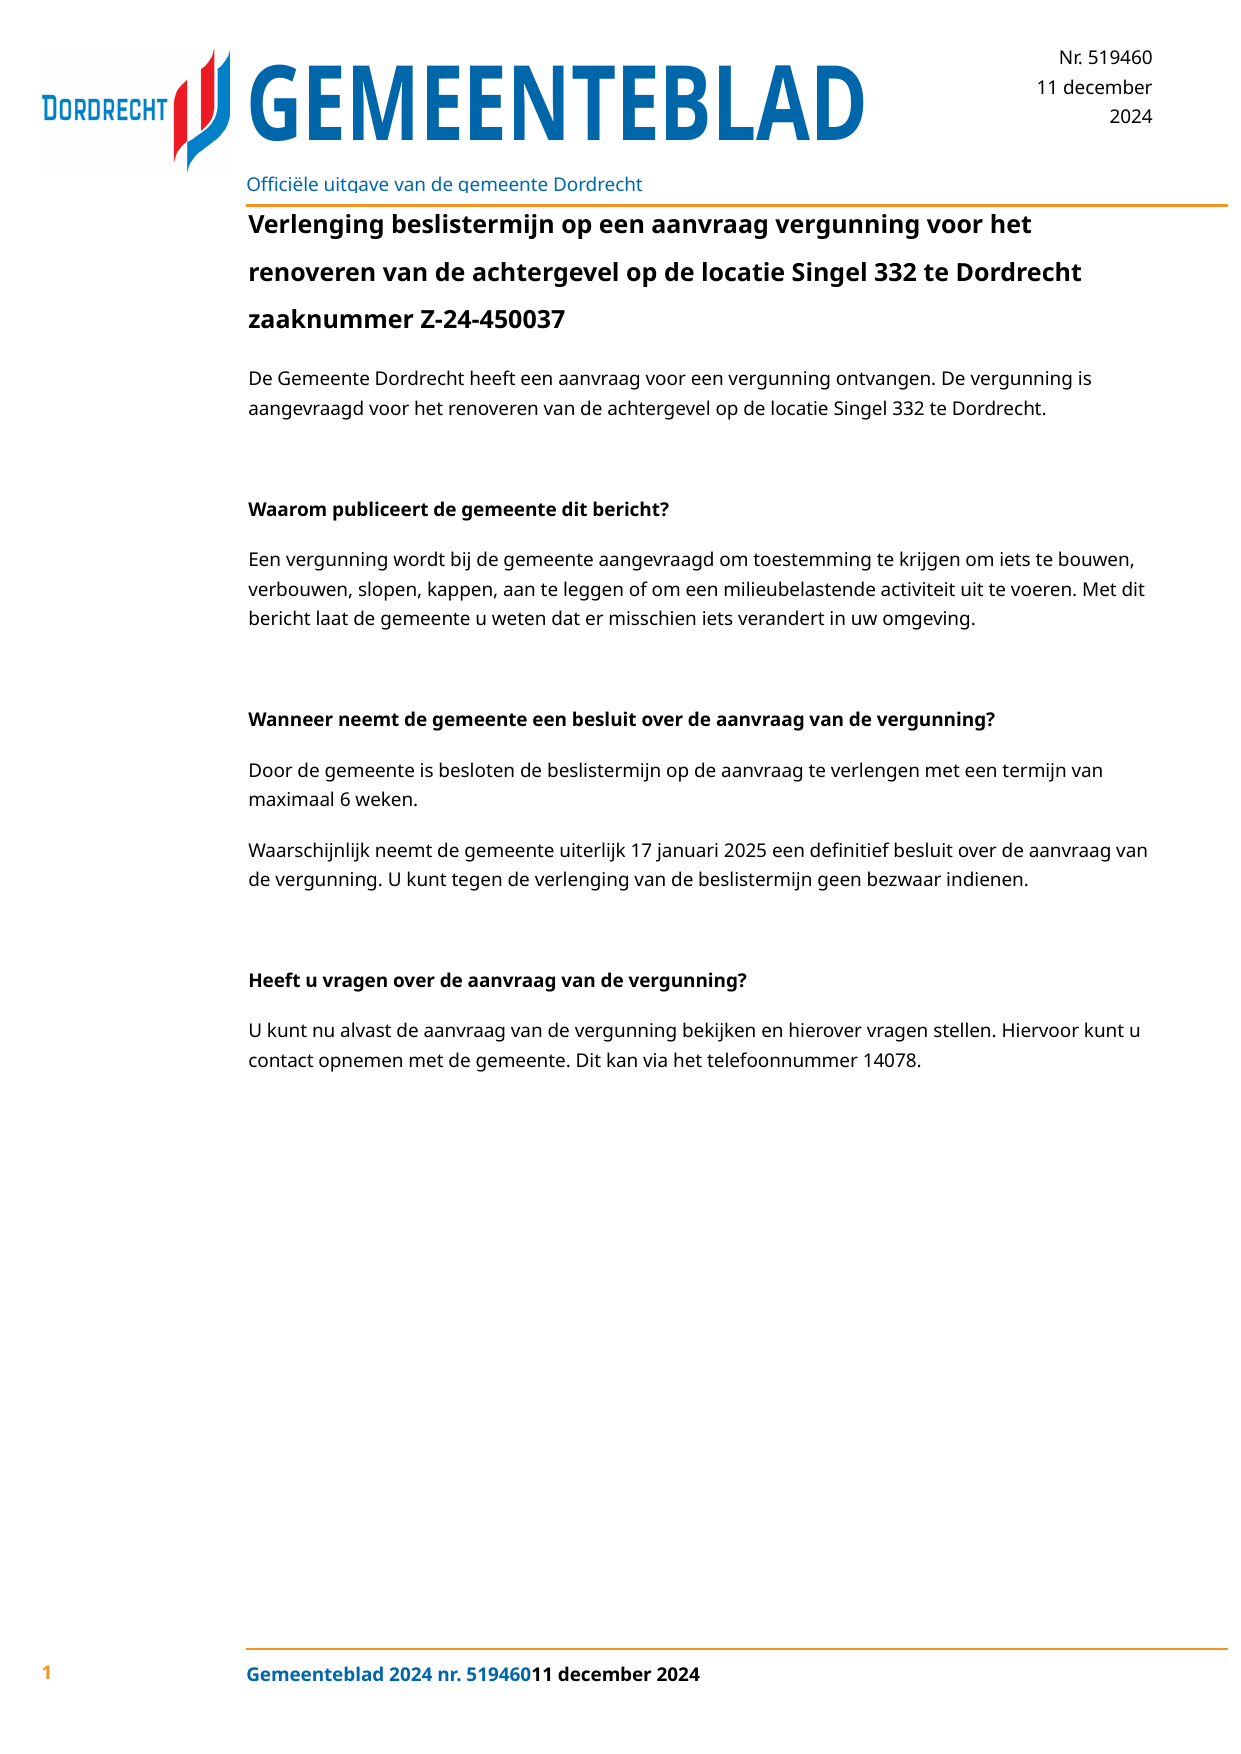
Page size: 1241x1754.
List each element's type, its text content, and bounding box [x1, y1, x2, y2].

text Waarom publiceert de gemeente dit bericht? [248, 496, 1152, 522]
text Waarschijnlijk neemt de gemeente uiterlijk 17 januari 2025 een definitief besluit over de aanvraag van de vergunning. U kunt tegen de verlenging van de beslistermijn geen bezwaar indienen. [248, 837, 1152, 892]
text Heeft u vragen over de aanvraag van de vergunning? [248, 967, 1152, 993]
text De Gemeente Dordrecht heeft een aanvraag voor een vergunning ontvangen. De vergunning is aangevraagd voor het renoveren van de achtergevel op de locatie Singel 332 te Dordrecht. [248, 366, 1152, 421]
text Wanneer neemt de gemeente een besluit over de aanvraag van de vergunning? [248, 706, 1152, 732]
text Een vergunning wordt bij de gemeente aangevraagd om toestemming te krijgen om iets te bouwen, verbouwen, slopen, kappen, aan te leggen of om een milieubelastende activiteit uit te voeren. Met dit bericht laat de gemeente u weten dat er misschien iets verandert in uw omgeving. [248, 546, 1152, 631]
text U kunt nu alvast de aanvraag van de vergunning bekijken en hierover vragen stellen. Hiervoor kunt u contact opnemen met de gemeente. Dit kan via het telefoonnummer 14078. [248, 1018, 1152, 1073]
text Verlenging beslistermijn op een aanvraag vergunning voor het renoveren van de achtergevel op de locatie Singel 332 te Dordrecht zaaknummer Z-24-450037 [248, 207, 1152, 336]
text Door de gemeente is besloten de beslistermijn op de aanvraag te verlengen met een termijn van maximaal 6 weken. [248, 757, 1152, 812]
picture [41, 47, 231, 172]
